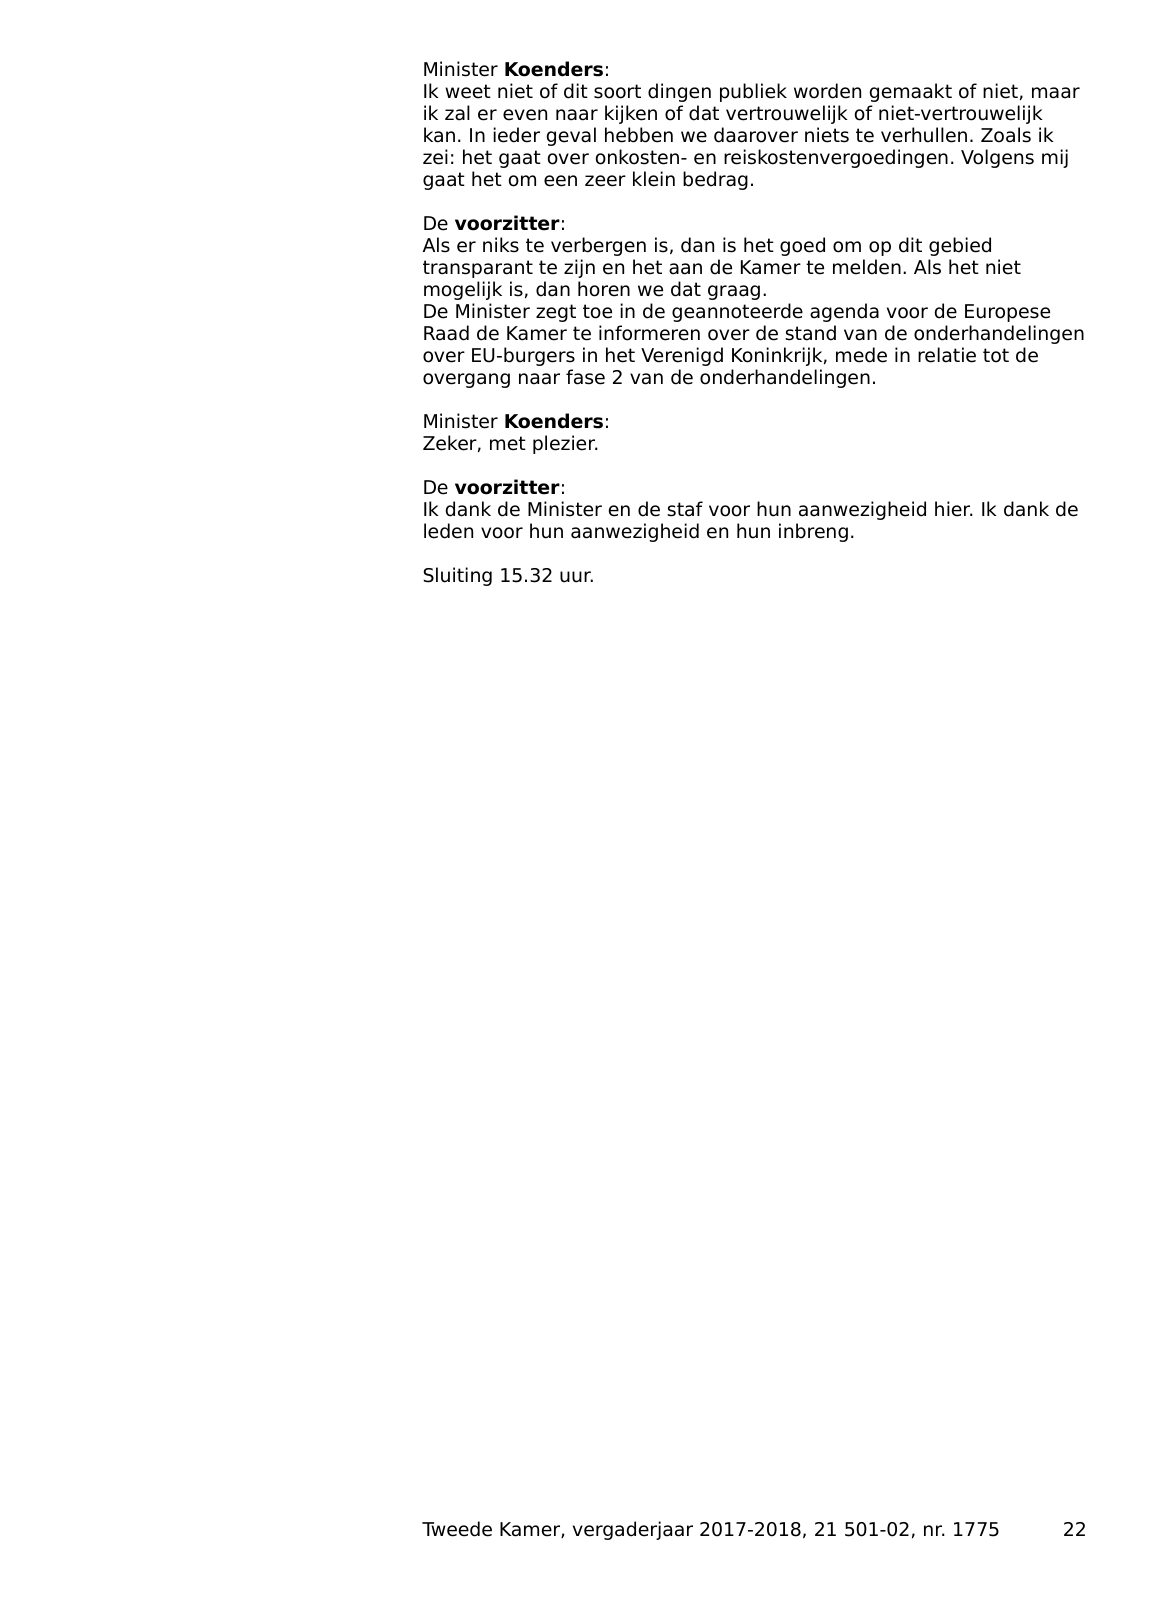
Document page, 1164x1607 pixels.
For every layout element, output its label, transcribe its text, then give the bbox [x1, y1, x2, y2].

text De Minister zegt toe in de geannoteerde agenda voor de Europese Raad de Kamer te informeren over de stand van de onderhandelingen over EU-burgers in het Verenigd Koninkrijk, mede in relatie tot de overgang naar fase 2 van de onderhandelingen. [422, 301, 1087, 389]
text Minister Koenders: [422, 59, 1087, 81]
text Zeker, met plezier. [422, 433, 1087, 455]
text Als er niks te verbergen is, dan is het goed om op dit gebied transparant te zijn en het aan de Kamer te melden. Als het niet mogelijk is, dan horen we dat graag. [422, 235, 1087, 301]
text Ik weet niet of dit soort dingen publiek worden gemaakt of niet, maar ik zal er even naar kijken of dat vertrouwelijk of niet-vertrouwelijk kan. In ieder geval hebben we daarover niets te verhullen. Zoals ik zei: het gaat over onkosten- en reiskostenvergoedingen. Volgens mij gaat het om een zeer klein bedrag. [422, 81, 1087, 191]
text De voorzitter: [422, 213, 1087, 235]
text De voorzitter: [422, 477, 1087, 499]
text Ik dank de Minister en de staf voor hun aanwezigheid hier. Ik dank de leden voor hun aanwezigheid en hun inbreng. [422, 499, 1087, 543]
text Sluiting 15.32 uur. [422, 565, 1087, 587]
text Minister Koenders: [422, 411, 1087, 433]
